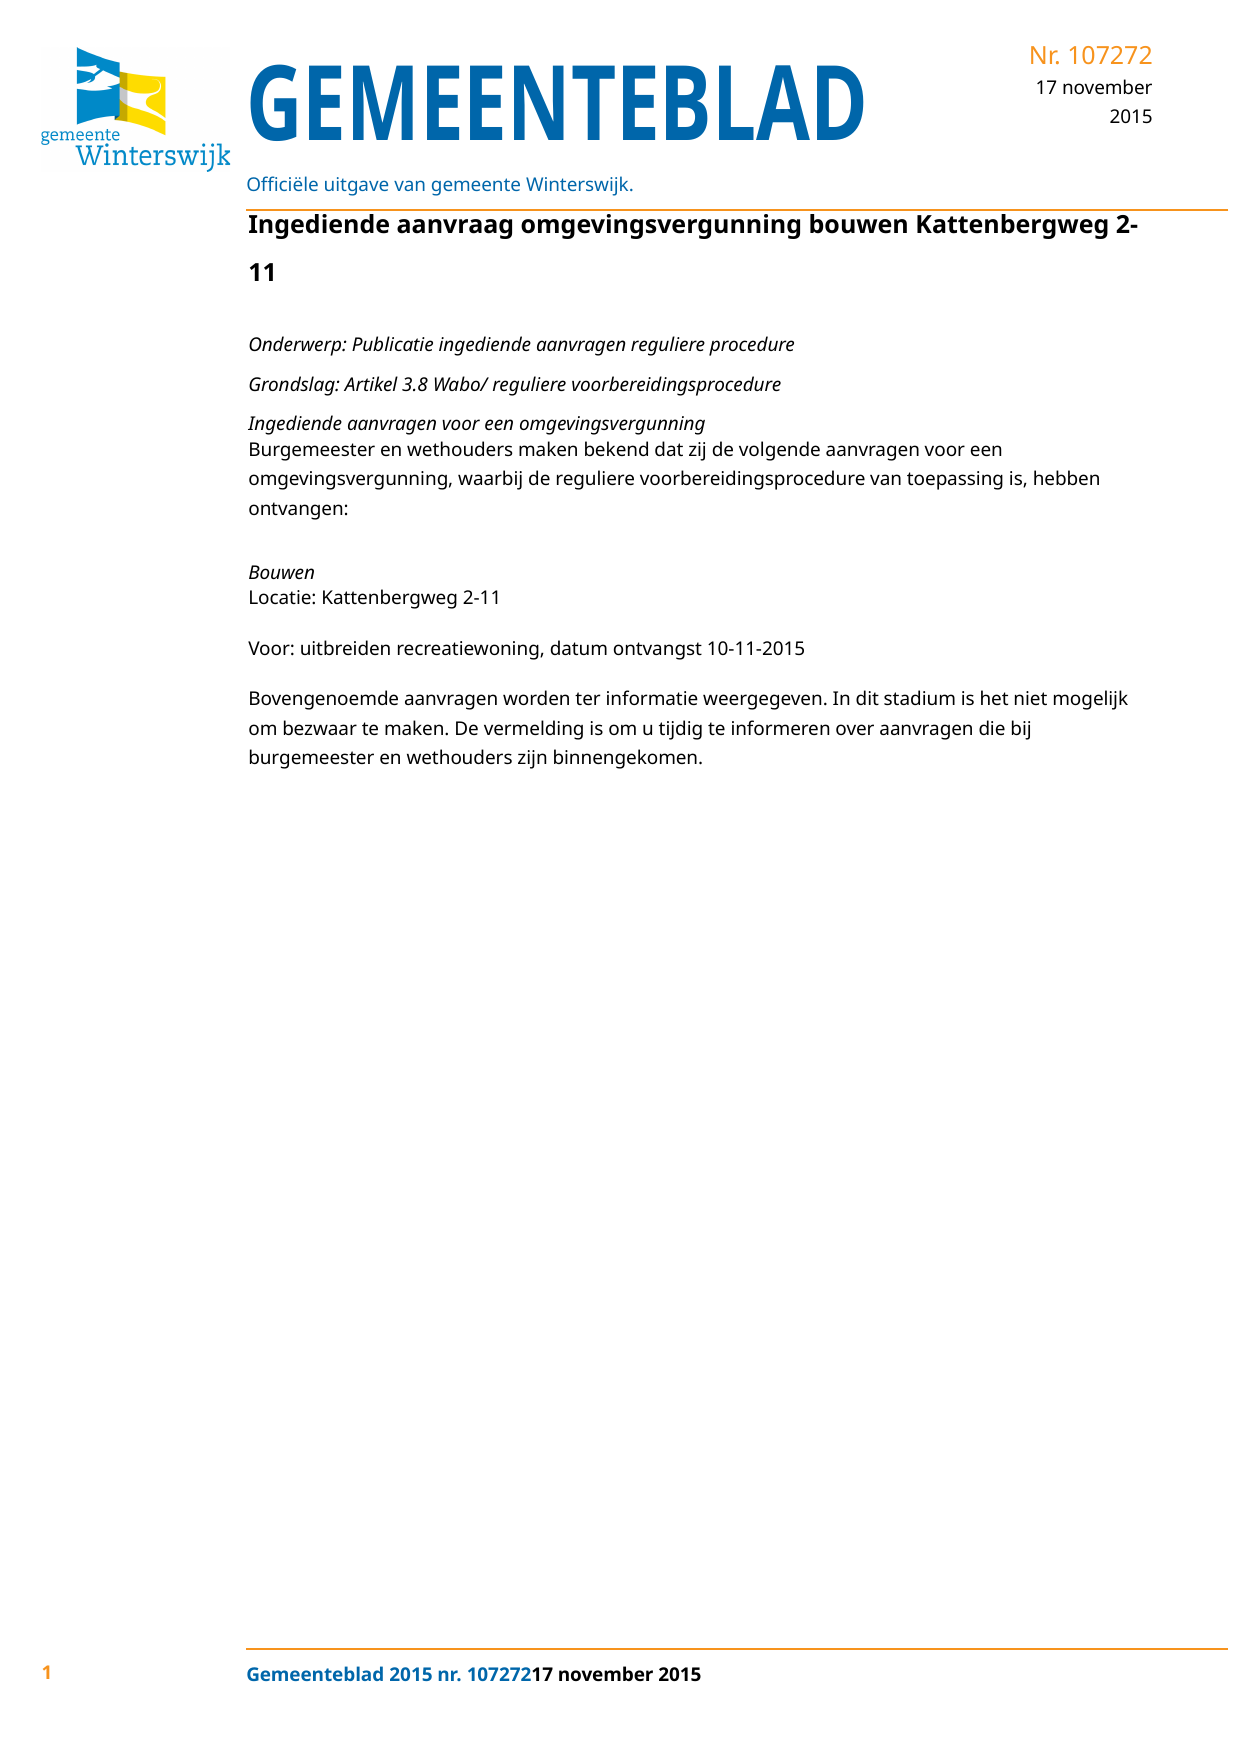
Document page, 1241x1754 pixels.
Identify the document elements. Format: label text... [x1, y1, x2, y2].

text Ingediende aanvragen voor een omgevingsvergunning [248, 410, 1152, 436]
picture [41, 47, 231, 172]
text Voor: uitbreiden recreatiewoning, datum ontvangst 10-11-2015 [248, 635, 1152, 661]
text Locatie: Kattenbergweg 2-11 [248, 584, 1152, 610]
text Ingediende aanvraag omgevingsvergunning bouwen Kattenbergweg 2-11 [248, 211, 1152, 288]
text Onderwerp: Publicatie ingediende aanvragen reguliere procedure [248, 331, 1152, 357]
text Burgemeester en wethouders maken bekend dat zij de volgende aanvragen voor een omgevingsvergunning, waarbij de reguliere voorbereidingsprocedure van toepassing is, hebben ontvangen: [248, 436, 1152, 521]
text Bouwen [248, 559, 1152, 584]
text Bovengenoemde aanvragen worden ter informatie weergegeven. In dit stadium is het niet mogelijk om bezwaar te maken. De vermelding is om u tijdig te informeren over aanvragen die bij burgemeester en wethouders zijn binnengekomen. [248, 685, 1152, 770]
text Grondslag: Artikel 3.8 Wabo/ reguliere voorbereidingsprocedure [248, 371, 1152, 396]
picture [225, 153, 231, 162]
